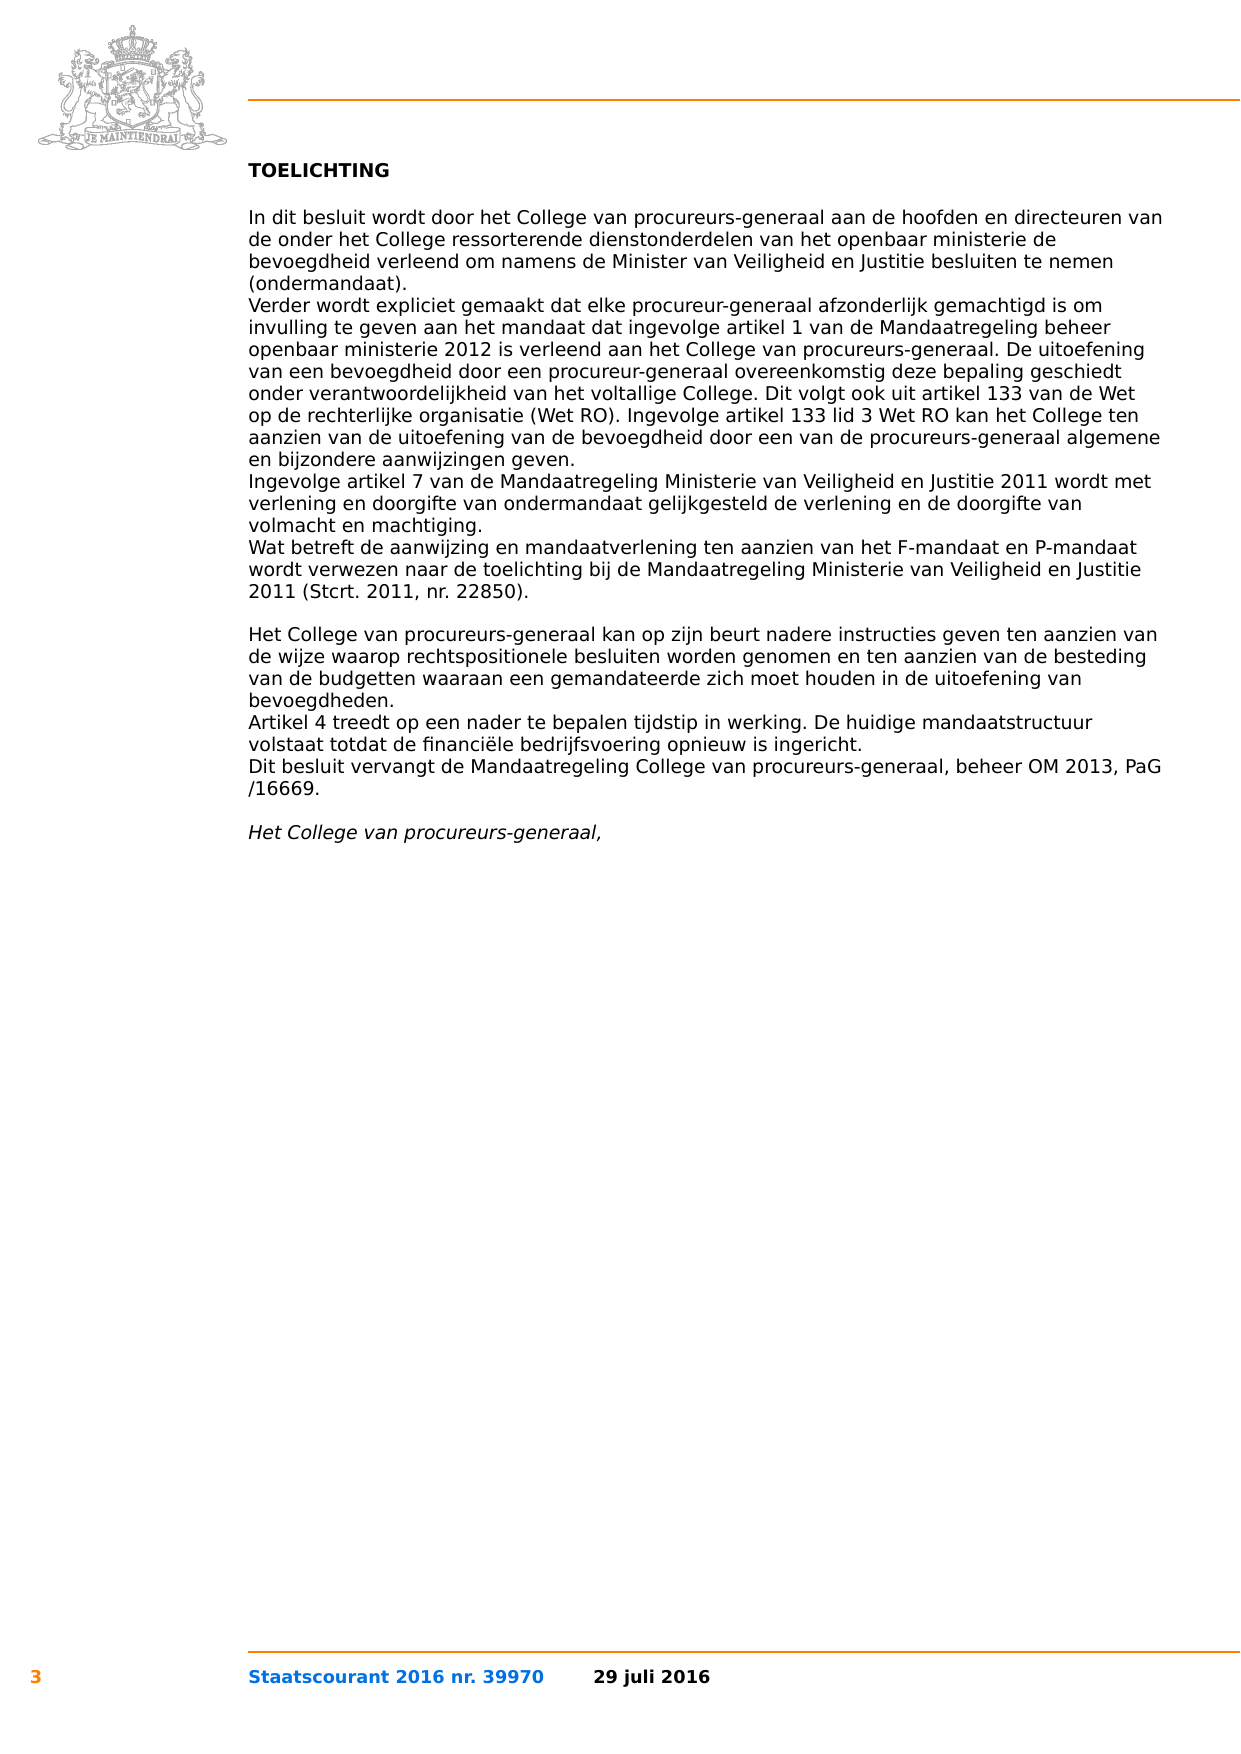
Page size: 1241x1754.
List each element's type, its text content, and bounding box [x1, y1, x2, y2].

text Dit besluit vervangt de Mandaatregeling College van procureurs-generaal, beheer OM 2013, PaG /16669. [248, 756, 1163, 800]
text Het College van procureurs-generaal kan op zijn beurt nadere instructies geven ten aanzien van de wijze waarop rechtspositionele besluiten worden genomen en ten aanzien van de besteding van de budgetten waaraan een gemandateerde zich moet houden in de uitoefening van bevoegdheden. [248, 624, 1163, 712]
subtitle TOELICHTING [248, 160, 1163, 182]
text Artikel 4 treedt op een nader te bepalen tijdstip in werking. De huidige mandaatstructuur volstaat totdat de financiële bedrijfsvoering opnieuw is ingericht. [248, 712, 1163, 756]
text In dit besluit wordt door het College van procureurs-generaal aan de hoofden en directeuren van de onder het College ressorterende dienstonderdelen van het openbaar ministerie de bevoegdheid verleend om namens de Minister van Veiligheid en Justitie besluiten te nemen (ondermandaat). [248, 207, 1163, 295]
text Ingevolge artikel 7 van de Mandaatregeling Ministerie van Veiligheid en Justitie 2011 wordt met verlening en doorgifte van ondermandaat gelijkgesteld de verlening en de doorgifte van volmacht en machtiging. [248, 471, 1163, 537]
text Wat betreft de aanwijzing en mandaatverlening ten aanzien van het F-mandaat en P-mandaat wordt verwezen naar de toelichting bij de Mandaatregeling Ministerie van Veiligheid en Justitie 2011 (Stcrt. 2011, nr. 22850). [248, 537, 1163, 602]
text Het College van procureurs-generaal, [248, 822, 1163, 844]
picture [38, 25, 227, 150]
text Verder wordt expliciet gemaakt dat elke procureur-generaal afzonderlijk gemachtigd is om invulling te geven aan het mandaat dat ingevolge artikel 1 van de Mandaatregeling beheer openbaar ministerie 2012 is verleend aan het College van procureurs-generaal. De uitoefening van een bevoegdheid door een procureur-generaal overeenkomstig deze bepaling geschiedt onder verantwoordelijkheid van het voltallige College. Dit volgt ook uit artikel 133 van de Wet op de rechterlijke organisatie (Wet RO). Ingevolge artikel 133 lid 3 Wet RO kan het College ten aanzien van de uitoefening van de bevoegdheid door een van de procureurs-generaal algemene en bijzondere aanwijzingen geven. [248, 295, 1163, 471]
